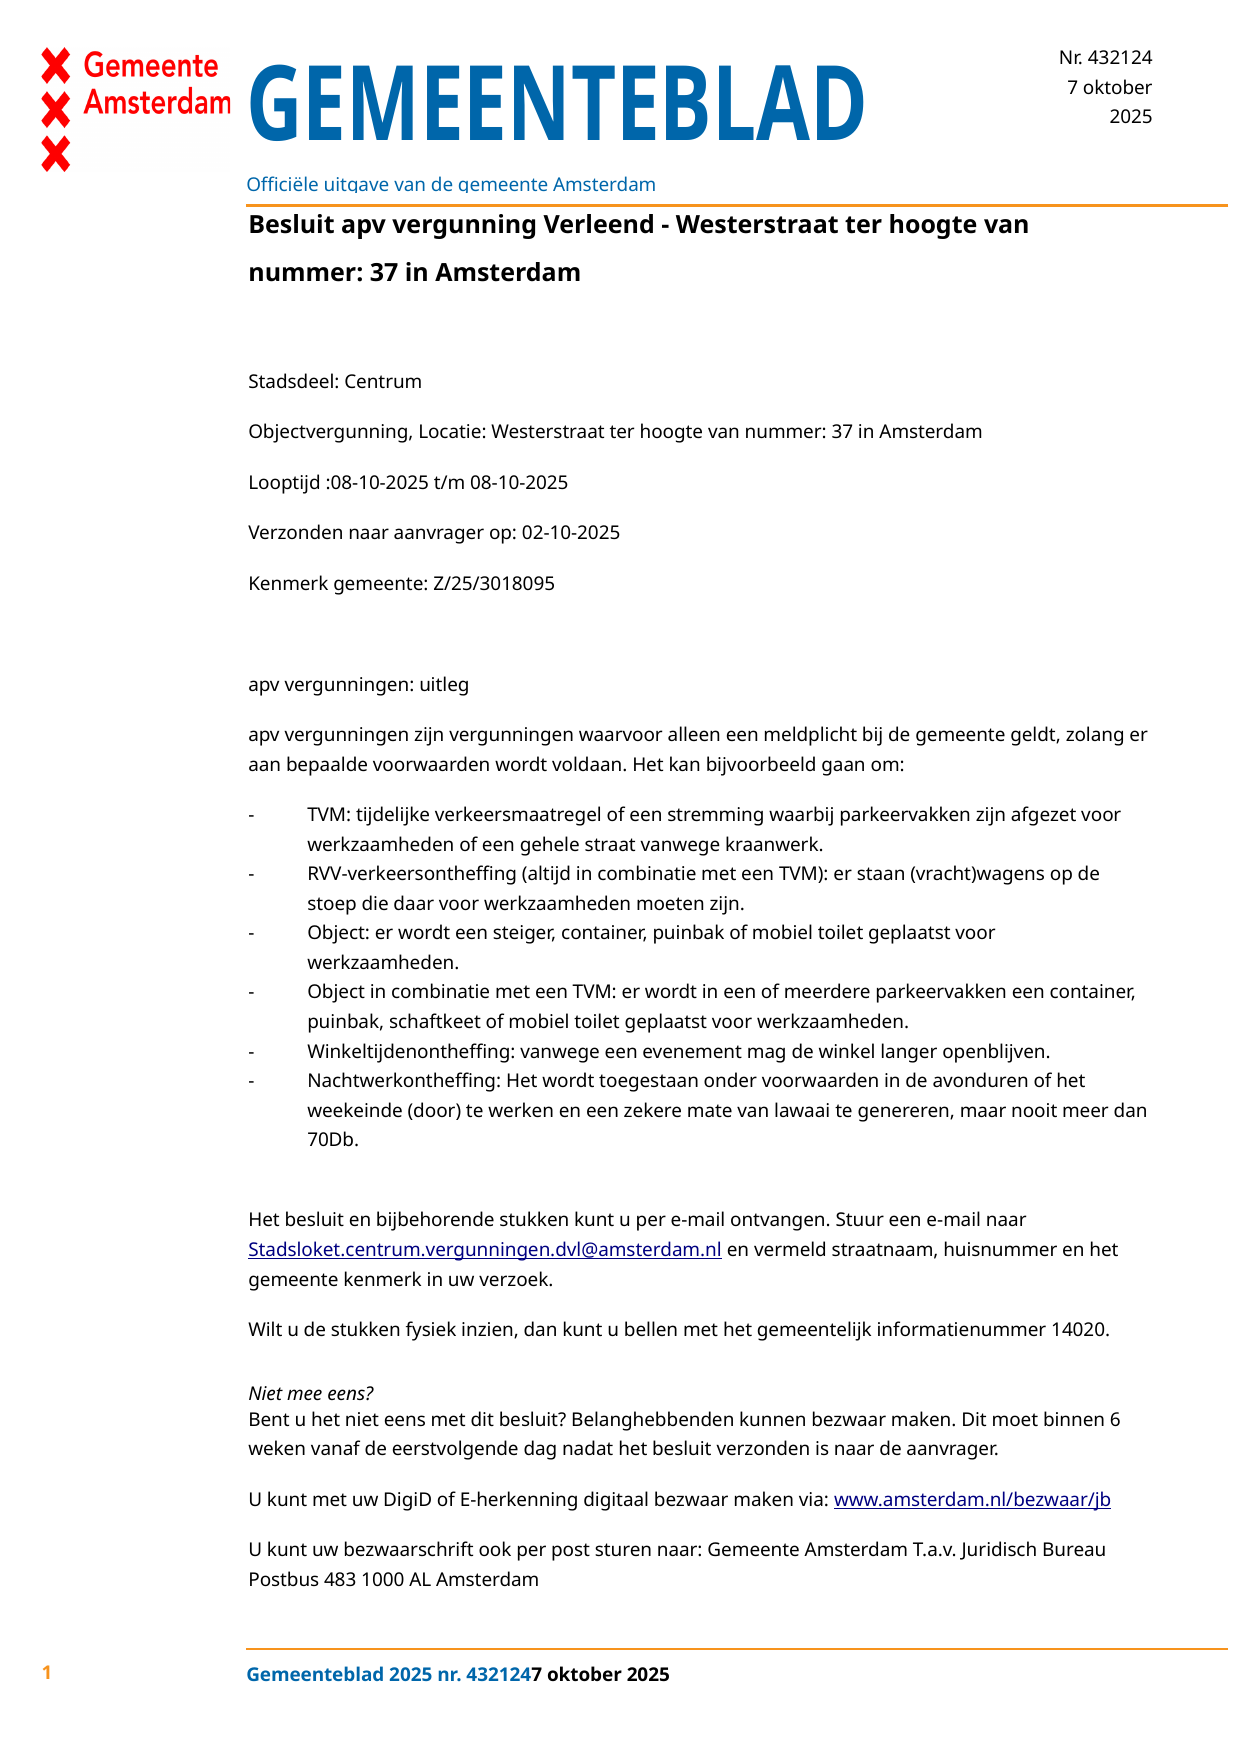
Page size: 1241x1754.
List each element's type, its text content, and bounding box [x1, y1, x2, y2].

list RVV-verkeersontheffing (altijd in combinatie met een TVM): er staan (vracht)wagens op de stoep die daar voor werkzaamheden moeten zijn. [248, 860, 1152, 916]
text Stadsdeel: Centrum [248, 368, 1152, 394]
picture [41, 47, 231, 172]
text Verzonden naar aanvrager op: 02-10-2025 [248, 519, 1152, 545]
text Besluit apv vergunning Verleend - Westerstraat ter hoogte van nummer: 37 in Amsterdam [248, 207, 1152, 288]
list Nachtwerkontheffing: Het wordt toegestaan onder voorwaarden in de avonduren of het weekeinde (door) te werken en een zekere mate van lawaai te genereren, maar nooit meer dan 70Db. [248, 1067, 1152, 1152]
text Bent u het niet eens met dit besluit? Belanghebbenden kunnen bezwaar maken. Dit moet binnen 6 weken vanaf de eerstvolgende dag nadat het besluit verzonden is naar de aanvrager. [248, 1406, 1152, 1461]
text apv vergunningen: uitleg [248, 671, 1152, 697]
list Object in combinatie met een TVM: er wordt in een of meerdere parkeervakken een container, puinbak, schaftkeet of mobiel toilet geplaatst voor werkzaamheden. [248, 979, 1152, 1034]
list Winkeltijdenontheffing: vanwege een evenement mag de winkel langer openblijven. [248, 1038, 1152, 1064]
text U kunt met uw DigiD of E-herkenning digitaal bezwaar maken via: www.amsterdam.nl/bezwaar/jb [248, 1486, 1152, 1512]
text apv vergunningen zijn vergunningen waarvoor alleen een meldplicht bij de gemeente geldt, zolang er aan bepaalde voorwaarden wordt voldaan. Het kan bijvoorbeeld gaan om: [248, 721, 1152, 777]
text Het besluit en bijbehorende stukken kunt u per e-mail ontvangen. Stuur een e-mail naar Stadsloket.centrum.vergunningen.dvl@amsterdam.nl en vermeld straatnaam, huisnummer en het gemeente kenmerk in uw verzoek. [248, 1207, 1152, 1292]
text Looptijd :08-10-2025 t/m 08-10-2025 [248, 469, 1152, 495]
text Kenmerk gemeente: Z/25/3018095 [248, 570, 1152, 596]
list Object: er wordt een steiger, container, puinbak of mobiel toilet geplaatst voor werkzaamheden. [248, 919, 1152, 975]
text Objectvergunning, Locatie: Westerstraat ter hoogte van nummer: 37 in Amsterdam [248, 419, 1152, 444]
text Niet mee eens? [248, 1380, 1152, 1406]
list TVM: tijdelijke verkeersmaatregel of een stremming waarbij parkeervakken zijn afgezet voor werkzaamheden of een gehele straat vanwege kraanwerk. [248, 801, 1152, 857]
text U kunt uw bezwaarschrift ook per post sturen naar: Gemeente Amsterdam T.a.v. Juridisch Bureau Postbus 483 1000 AL Amsterdam [248, 1536, 1152, 1592]
text Wilt u de stukken fysiek inzien, dan kunt u bellen met het gemeentelijk informatienummer 14020. [248, 1316, 1152, 1342]
